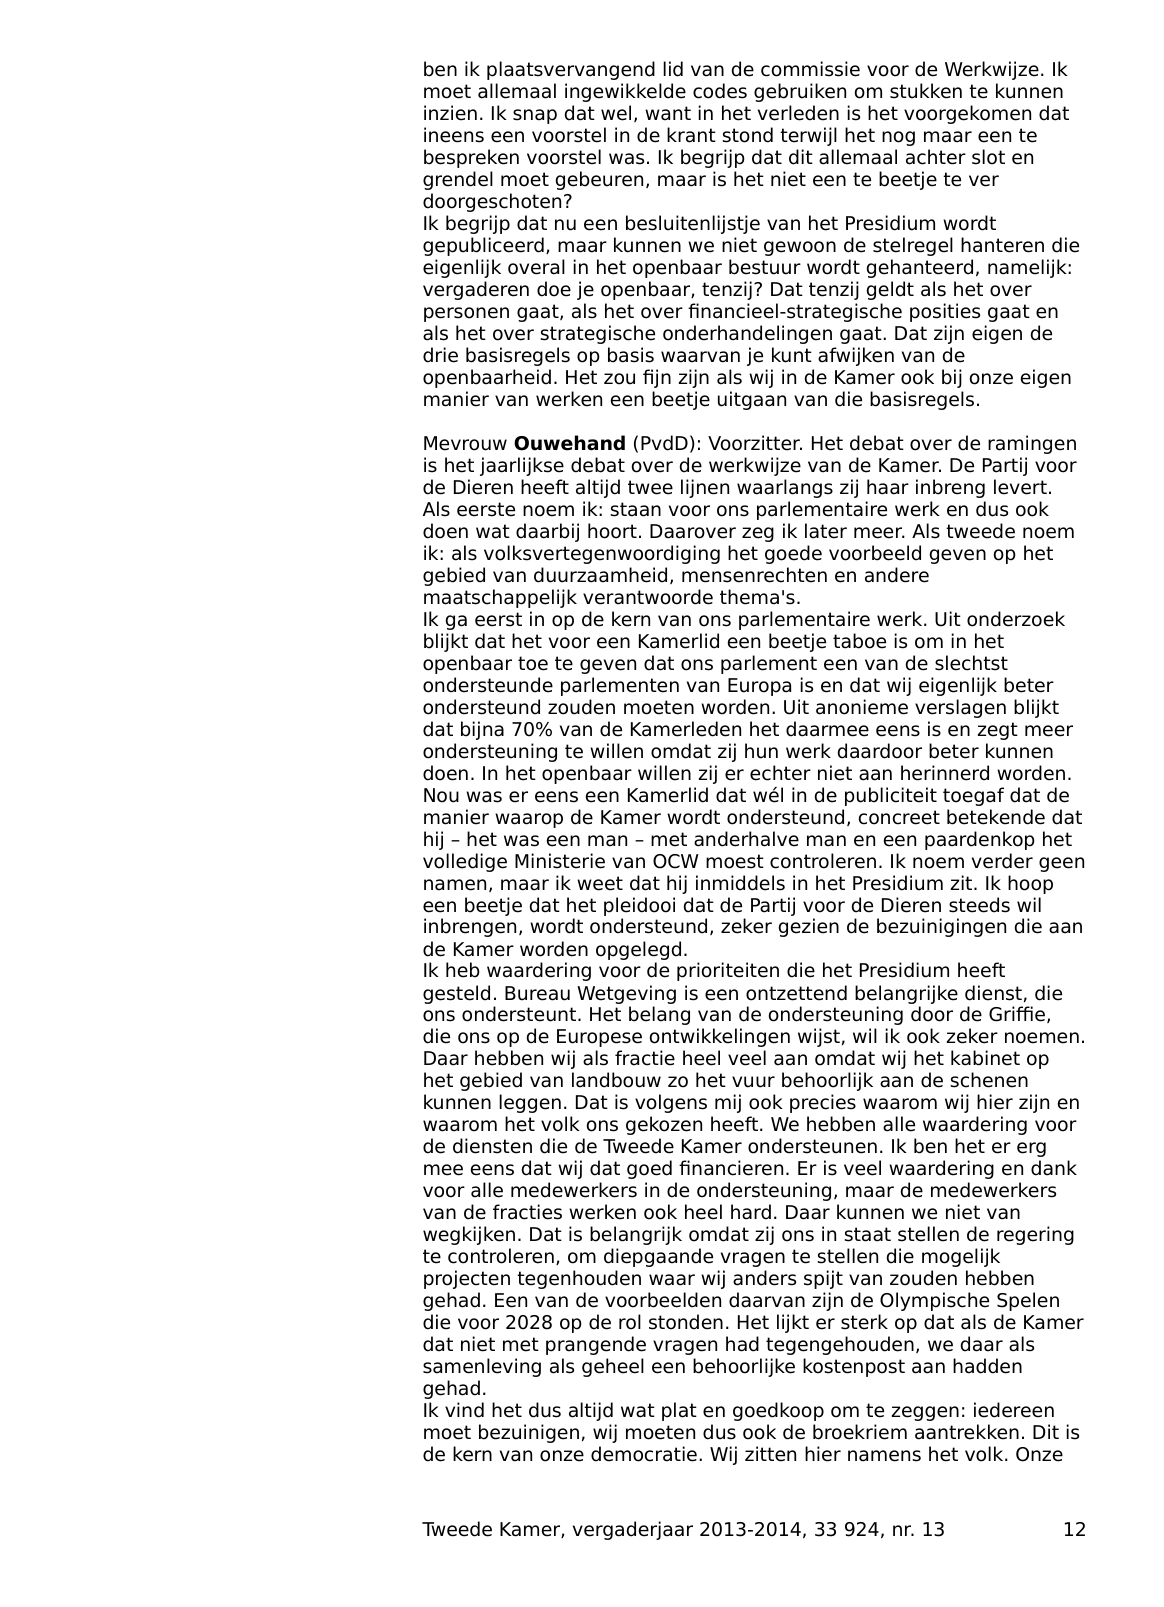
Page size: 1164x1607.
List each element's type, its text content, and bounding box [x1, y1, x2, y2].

text ben ik plaatsvervangend lid van de commissie voor de Werkwijze. Ik moet allemaal ingewikkelde codes gebruiken om stukken te kunnen inzien. Ik snap dat wel, want in het verleden is het voorgekomen dat ineens een voorstel in de krant stond terwijl het nog maar een te bespreken voorstel was. Ik begrijp dat dit allemaal achter slot en grendel moet gebeuren, maar is het niet een te beetje te ver doorgeschoten? [422, 59, 1087, 213]
text Ik ga eerst in op de kern van ons parlementaire werk. Uit onderzoek blijkt dat het voor een Kamerlid een beetje taboe is om in het openbaar toe te geven dat ons parlement een van de slechtst ondersteunde parlementen van Europa is en dat wij eigenlijk beter ondersteund zouden moeten worden. Uit anonieme verslagen blijkt dat bijna 70% van de Kamerleden het daarmee eens is en zegt meer ondersteuning te willen omdat zij hun werk daardoor beter kunnen doen. In het openbaar willen zij er echter niet aan herinnerd worden. Nou was er eens een Kamerlid dat wél in de publiciteit toegaf dat de manier waarop de Kamer wordt ondersteund, concreet betekende dat hij – het was een man – met anderhalve man en een paardenkop het volledige Ministerie van OCW moest controleren. Ik noem verder geen namen, maar ik weet dat hij inmiddels in het Presidium zit. Ik hoop een beetje dat het pleidooi dat de Partij voor de Dieren steeds wil inbrengen, wordt ondersteund, zeker gezien de bezuinigingen die aan de Kamer worden opgelegd. [422, 609, 1087, 960]
text Ik vind het dus altijd wat plat en goedkoop om te zeggen: iedereen moet bezuinigen, wij moeten dus ook de broekriem aantrekken. Dit is de kern van onze democratie. Wij zitten hier namens het volk. Onze [422, 1400, 1087, 1466]
text Ik heb waardering voor de prioriteiten die het Presidium heeft gesteld. Bureau Wetgeving is een ontzettend belangrijke dienst, die ons ondersteunt. Het belang van de ondersteuning door de Griffie, die ons op de Europese ontwikkelingen wijst, wil ik ook zeker noemen. Daar hebben wij als fractie heel veel aan omdat wij het kabinet op het gebied van landbouw zo het vuur behoorlijk aan de schenen kunnen leggen. Dat is volgens mij ook precies waarom wij hier zijn en waarom het volk ons gekozen heeft. We hebben alle waardering voor de diensten die de Tweede Kamer ondersteunen. Ik ben het er erg mee eens dat wij dat goed financieren. Er is veel waardering en dank voor alle medewerkers in de ondersteuning, maar de medewerkers van de fracties werken ook heel hard. Daar kunnen we niet van wegkijken. Dat is belangrijk omdat zij ons in staat stellen de regering te controleren, om diepgaande vragen te stellen die mogelijk projecten tegenhouden waar wij anders spijt van zouden hebben gehad. Een van de voorbeelden daarvan zijn de Olympische Spelen die voor 2028 op de rol stonden. Het lijkt er sterk op dat als de Kamer dat niet met prangende vragen had tegengehouden, we daar als samenleving als geheel een behoorlijke kostenpost aan hadden gehad. [422, 960, 1087, 1400]
text Ik begrijp dat nu een besluitenlijstje van het Presidium wordt gepubliceerd, maar kunnen we niet gewoon de stelregel hanteren die eigenlijk overal in het openbaar bestuur wordt gehanteerd, namelijk: vergaderen doe je openbaar, tenzij? Dat tenzij geldt als het over personen gaat, als het over financieel-strategische posities gaat en als het over strategische onderhandelingen gaat. Dat zijn eigen de drie basisregels op basis waarvan je kunt afwijken van de openbaarheid. Het zou fijn zijn als wij in de Kamer ook bij onze eigen manier van werken een beetje uitgaan van die basisregels. [422, 213, 1087, 411]
text Mevrouw Ouwehand (PvdD): Voorzitter. Het debat over de ramingen is het jaarlijkse debat over de werkwijze van de Kamer. De Partij voor de Dieren heeft altijd twee lijnen waarlangs zij haar inbreng levert. Als eerste noem ik: staan voor ons parlementaire werk en dus ook doen wat daarbij hoort. Daarover zeg ik later meer. Als tweede noem ik: als volksvertegenwoordiging het goede voorbeeld geven op het gebied van duurzaamheid, mensenrechten en andere maatschappelijk verantwoorde thema's. [422, 433, 1087, 609]
